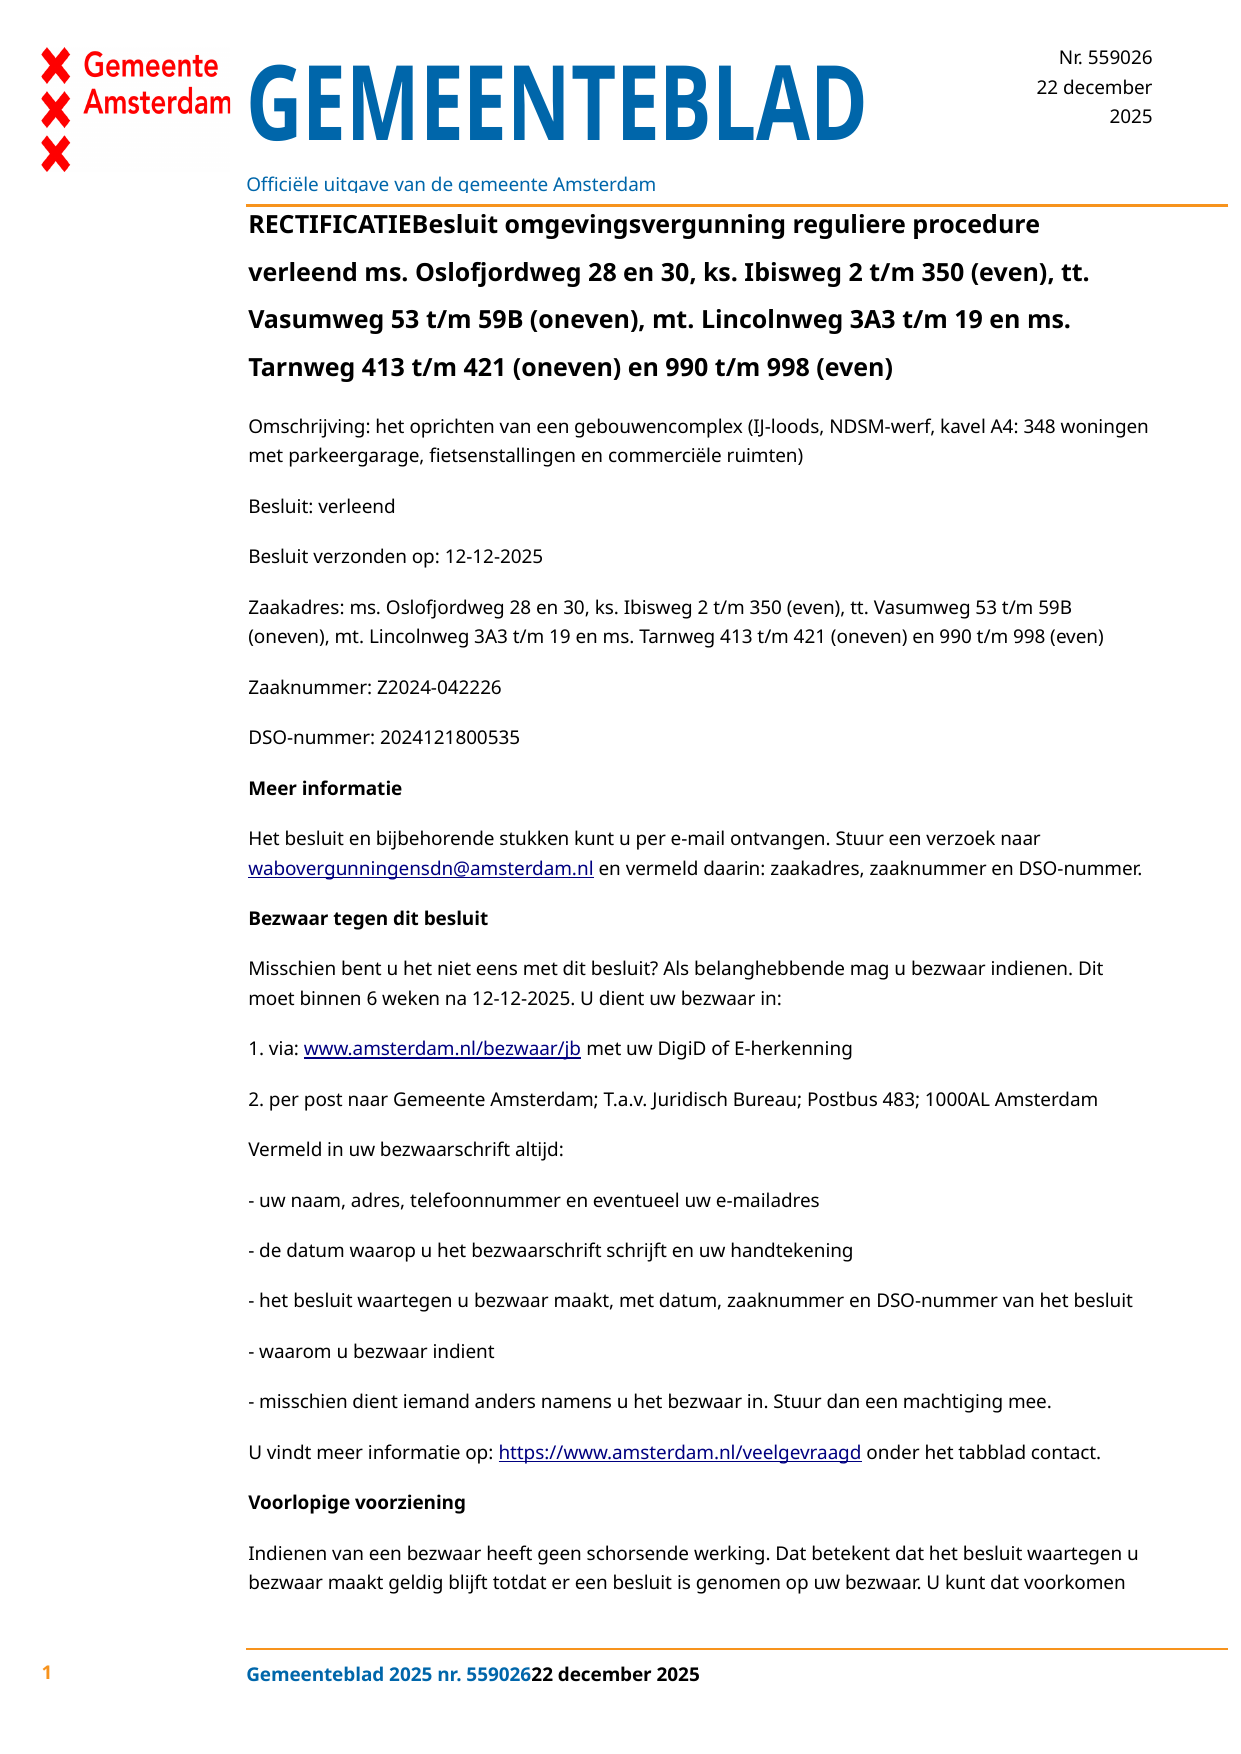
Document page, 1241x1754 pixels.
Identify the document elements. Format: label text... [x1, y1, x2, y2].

text U vindt meer informatie op: https://www.amsterdam.nl/veelgevraagd onder het tabblad contact. [248, 1439, 1152, 1465]
text - het besluit waartegen u bezwaar maakt, met datum, zaaknummer en DSO-nummer van het besluit [248, 1288, 1152, 1313]
text - misschien dient iemand anders namens u het bezwaar in. Stuur dan een machtiging mee. [248, 1388, 1152, 1414]
text - uw naam, adres, telefoonnummer en eventueel uw e-mailadres [248, 1187, 1152, 1213]
text Misschien bent u het niet eens met dit besluit? Als belanghebbende mag u bezwaar indienen. Dit moet binnen 6 weken na 12-12-2025. U dient uw bezwaar in: [248, 956, 1152, 1011]
text Voorlopige voorziening [248, 1489, 1152, 1515]
text Besluit: verleend [248, 493, 1152, 519]
text Zaakadres: ms. Oslofjordweg 28 en 30, ks. Ibisweg 2 t/m 350 (even), tt. Vasumweg 53 t/m 59B (oneven), mt. Lincolnweg 3A3 t/m 19 en ms. Tarnweg 413 t/m 421 (oneven) en 990 t/m 998 (even) [248, 594, 1152, 649]
text Indienen van een bezwaar heeft geen schorsende werking. Dat betekent dat het besluit waartegen u bezwaar maakt geldig blijft totdat er een besluit is genomen op uw bezwaar. U kunt dat voorkomen [248, 1540, 1152, 1595]
text 2. per post naar Gemeente Amsterdam; T.a.v. Juridisch Bureau; Postbus 483; 1000AL Amsterdam [248, 1086, 1152, 1112]
picture [41, 47, 231, 172]
text Omschrijving: het oprichten van een gebouwencomplex (IJ-loods, NDSM-werf, kavel A4: 348 woningen met parkeergarage, fietsenstallingen en commerciële ruimten) [248, 413, 1152, 468]
text Het besluit en bijbehorende stukken kunt u per e-mail ontvangen. Stuur een verzoek naar wabovergunningensdn@amsterdam.nl en vermeld daarin: zaakadres, zaaknummer en DSO-nummer. [248, 825, 1152, 881]
text RECTIFICATIEBesluit omgevingsvergunning reguliere procedure verleend ms. Oslofjordweg 28 en 30, ks. Ibisweg 2 t/m 350 (even), tt. Vasumweg 53 t/m 59B (oneven), mt. Lincolnweg 3A3 t/m 19 en ms. Tarnweg 413 t/m 421 (oneven) en 990 t/m 998 (even) [248, 207, 1152, 384]
text Zaaknummer: Z2024-042226 [248, 674, 1152, 700]
text Meer informatie [248, 775, 1152, 801]
text - de datum waarop u het bezwaarschrift schrijft en uw handtekening [248, 1237, 1152, 1263]
text DSO-nummer: 2024121800535 [248, 724, 1152, 750]
text Vermeld in uw bezwaarschrift altijd: [248, 1136, 1152, 1162]
text 1. via: www.amsterdam.nl/bezwaar/jb met uw DigiD of E-herkenning [248, 1036, 1152, 1061]
text Bezwaar tegen dit besluit [248, 905, 1152, 931]
text - waarom u bezwaar indient [248, 1338, 1152, 1364]
text Besluit verzonden op: 12-12-2025 [248, 543, 1152, 569]
